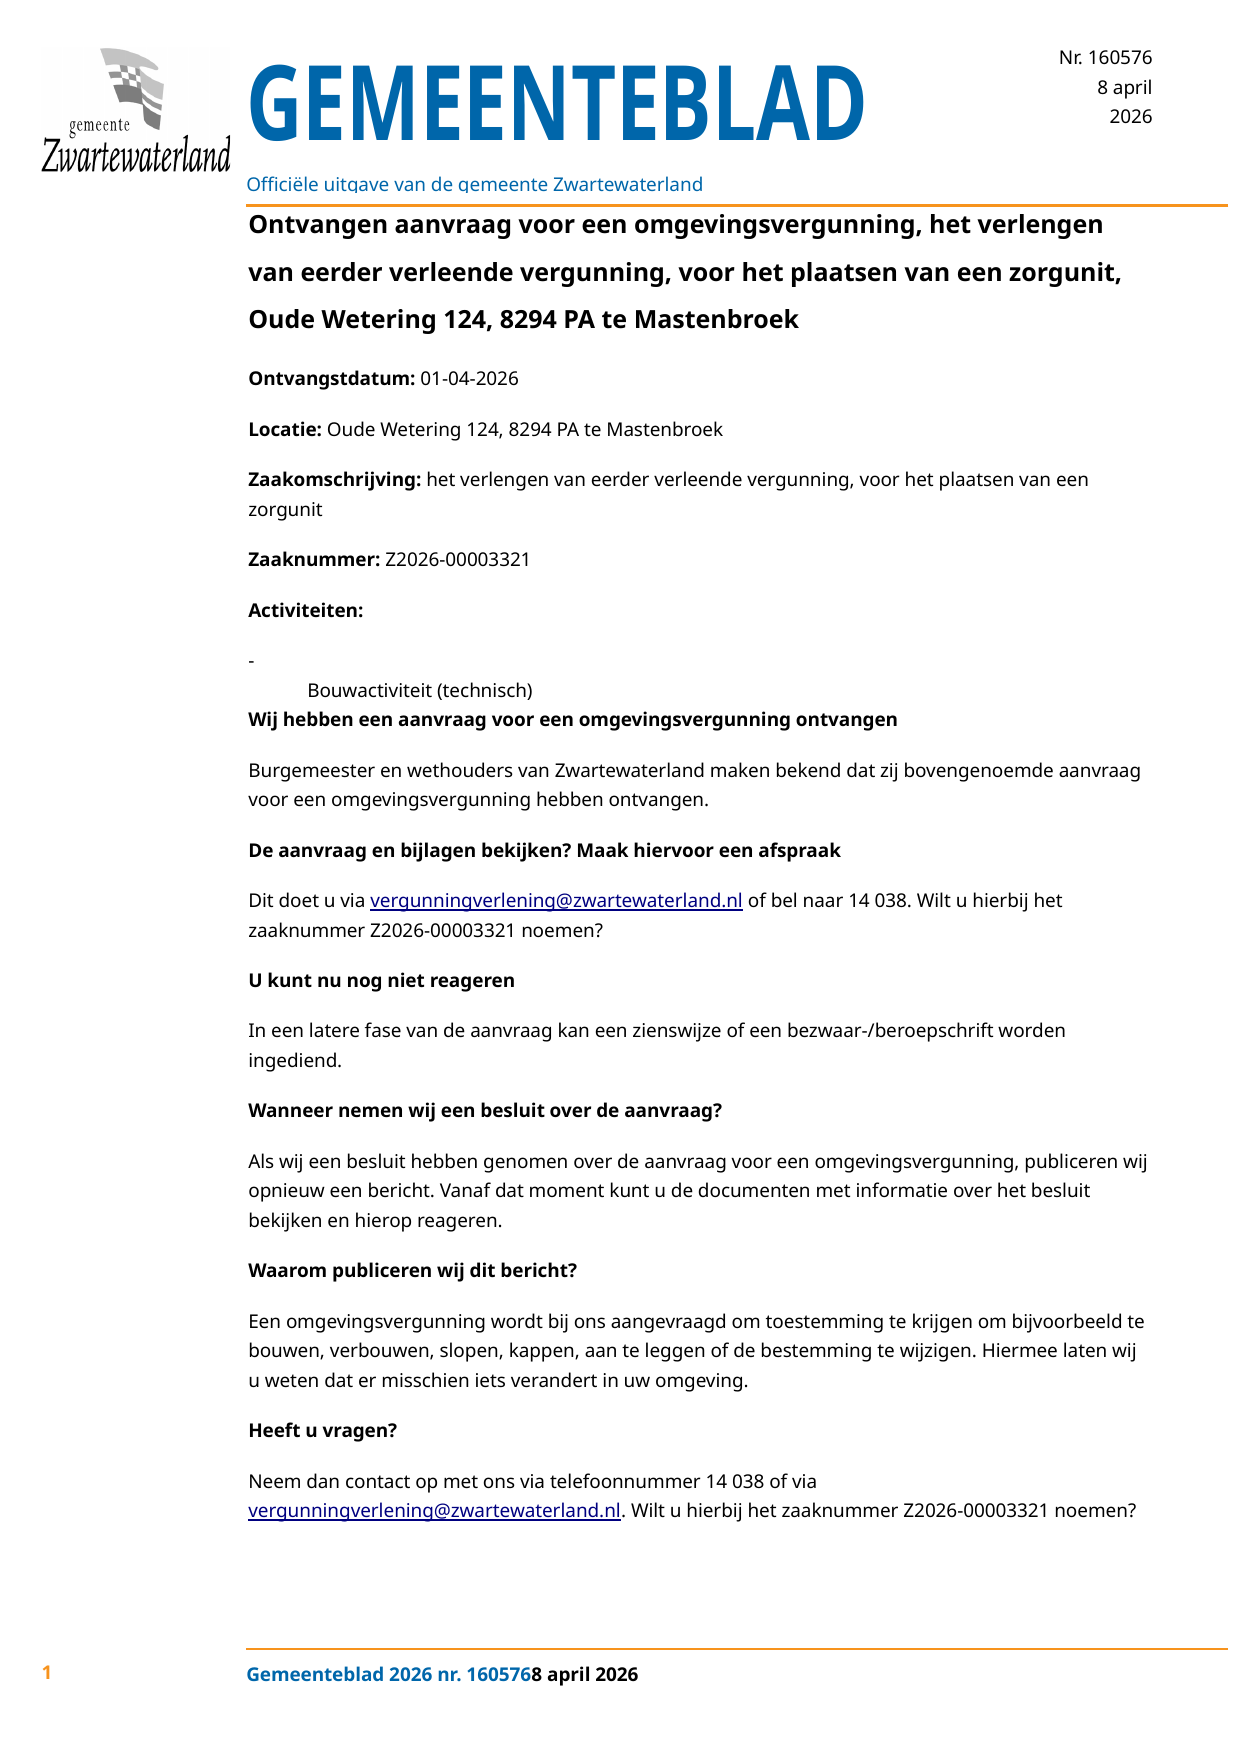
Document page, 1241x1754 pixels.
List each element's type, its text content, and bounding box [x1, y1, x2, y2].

picture [41, 47, 231, 172]
text Heeft u vragen? [248, 1418, 1152, 1443]
text Waarom publiceren wij dit bericht? [248, 1258, 1152, 1283]
text Wij hebben een aanvraag voor een omgevingsvergunning ontvangen [248, 706, 1152, 732]
text In een latere fase van de aanvraag kan een zienswijze of een bezwaar-/beroepschrift worden ingediend. [248, 1018, 1152, 1073]
text Wanneer nemen wij een besluit over de aanvraag? [248, 1098, 1152, 1123]
list Bouwactiviteit (technisch) [248, 677, 1152, 702]
text Burgemeester en wethouders van Zwartewaterland maken bekend dat zij bovengenoemde aanvraag voor een omgevingsvergunning hebben ontvangen. [248, 757, 1152, 812]
text Zaakomschrijving: het verlengen van eerder verleende vergunning, voor het plaatsen van een zorgunit [248, 466, 1152, 522]
text Locatie: Oude Wetering 124, 8294 PA te Mastenbroek [248, 416, 1152, 442]
text Als wij een besluit hebben genomen over de aanvraag voor een omgevingsvergunning, publiceren wij opnieuw een bericht. Vanaf dat moment kunt u de documenten met informatie over het besluit bekijken en hierop reageren. [248, 1148, 1152, 1233]
text Neem dan contact op met ons via telefoonnummer 14 038 of via vergunningverlening@zwartewaterland.nl. Wilt u hierbij het zaaknummer Z2026-00003321 noemen? [248, 1468, 1152, 1523]
text Ontvangstdatum: 01-04-2026 [248, 366, 1152, 391]
text Dit doet u via vergunningverlening@zwartewaterland.nl of bel naar 14 038. Wilt u hierbij het zaaknummer Z2026-00003321 noemen? [248, 887, 1152, 942]
text Ontvangen aanvraag voor een omgevingsvergunning, het verlengen van eerder verleende vergunning, voor het plaatsen van een zorgunit, Oude Wetering 124, 8294 PA te Mastenbroek [248, 207, 1152, 336]
text Activiteiten: [248, 597, 1152, 622]
text De aanvraag en bijlagen bekijken? Maak hiervoor een afspraak [248, 837, 1152, 862]
text Zaaknummer: Z2026-00003321 [248, 546, 1152, 572]
text U kunt nu nog niet reageren [248, 967, 1152, 993]
text Een omgevingsvergunning wordt bij ons aangevraagd om toestemming te krijgen om bijvoorbeeld te bouwen, verbouwen, slopen, kappen, aan te leggen of de bestemming te wijzigen. Hiermee laten wij u weten dat er misschien iets verandert in uw omgeving. [248, 1308, 1152, 1393]
